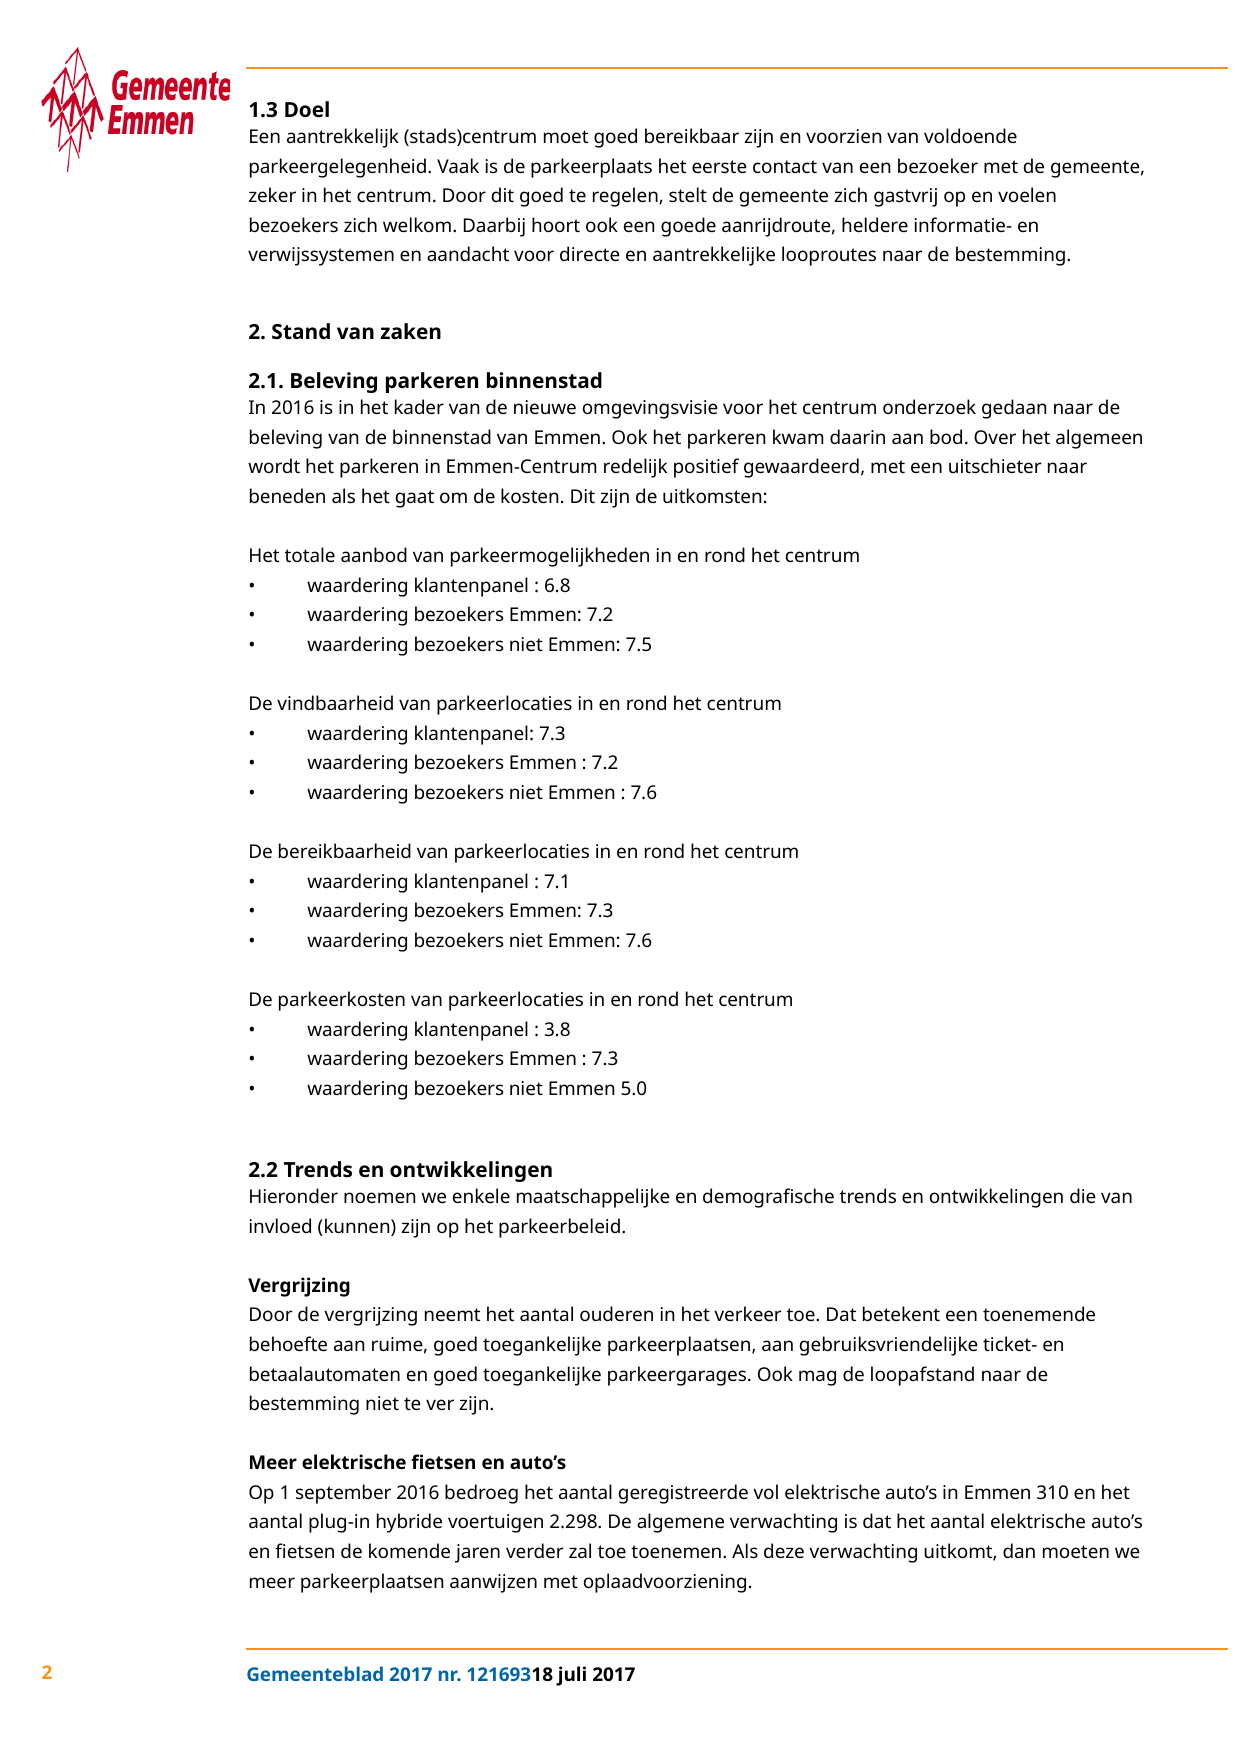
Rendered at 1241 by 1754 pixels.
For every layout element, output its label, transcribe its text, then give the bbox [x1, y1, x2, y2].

list waardering bezoekers Emmen: 7.3 [248, 897, 1152, 923]
list waardering klantenpanel: 7.3 [248, 720, 1152, 746]
text 2. Stand van zaken [248, 317, 1152, 345]
text Hieronder noemen we enkele maatschappelijke en demografische trends en ontwikkelingen die van invloed (kunnen) zijn op het parkeerbeleid. [248, 1183, 1152, 1239]
list waardering klantenpanel : 3.8 [248, 1016, 1152, 1041]
text Op 1 september 2016 bedroeg het aantal geregistreerde vol elektrische auto’s in Emmen 310 en het aantal plug-in hybride voertuigen 2.298. De algemene verwachting is dat het aantal elektrische auto’s en fietsen de komende jaren verder zal toe toenemen. Als deze verwachting uitkomt, dan moeten we meer parkeerplaatsen aanwijzen met oplaadvoorziening. [248, 1479, 1152, 1594]
text Meer elektrische fietsen en auto’s [248, 1449, 1152, 1475]
list waardering bezoekers niet Emmen: 7.6 [248, 927, 1152, 953]
list waardering bezoekers niet Emmen : 7.6 [248, 779, 1152, 805]
list waardering klantenpanel : 7.1 [248, 868, 1152, 893]
text 2.2 Trends en ontwikkelingen [248, 1155, 1152, 1183]
picture [41, 47, 231, 172]
list waardering bezoekers Emmen : 7.2 [248, 749, 1152, 775]
text Door de vergrijzing neemt het aantal ouderen in het verkeer toe. Dat betekent een toenemende behoefte aan ruime, goed toegankelijke parkeerplaatsen, aan gebruiksvriendelijke ticket- en betaalautomaten en goed toegankelijke parkeergarages. Ook mag de loopafstand naar de bestemming niet te ver zijn. [248, 1302, 1152, 1416]
text De bereikbaarheid van parkeerlocaties in en rond het centrum [248, 838, 1152, 864]
text De vindbaarheid van parkeerlocaties in en rond het centrum [248, 690, 1152, 716]
list waardering bezoekers Emmen: 7.2 [248, 602, 1152, 627]
text Een aantrekkelijk (stads)centrum moet goed bereikbaar zijn en voorzien van voldoende parkeergelegenheid. Vaak is de parkeerplaats het eerste contact van een bezoeker met de gemeente, zeker in het centrum. Door dit goed te regelen, stelt de gemeente zich gastvrij op en voelen bezoekers zich welkom. Daarbij hoort ook een goede aanrijdroute, heldere informatie- en verwijssystemen en aandacht voor directe en aantrekkelijke looproutes naar de bestemming. [248, 123, 1152, 267]
list waardering bezoekers niet Emmen: 7.5 [248, 631, 1152, 657]
text 1.3 Doel [248, 95, 1152, 123]
list waardering klantenpanel : 6.8 [248, 572, 1152, 598]
list waardering bezoekers Emmen : 7.3 [248, 1045, 1152, 1071]
text Het totale aanbod van parkeermogelijkheden in en rond het centrum [248, 542, 1152, 568]
text Vergrijzing [248, 1272, 1152, 1298]
text De parkeerkosten van parkeerlocaties in en rond het centrum [248, 986, 1152, 1012]
text 2.1. Beleving parkeren binnenstad [248, 366, 1152, 394]
list waardering bezoekers niet Emmen 5.0 [248, 1075, 1152, 1101]
text In 2016 is in het kader van de nieuwe omgevingsvisie voor het centrum onderzoek gedaan naar de beleving van de binnenstad van Emmen. Ook het parkeren kwam daarin aan bod. Over het algemeen wordt het parkeren in Emmen-Centrum redelijk positief gewaardeerd, met een uitschieter naar beneden als het gaat om de kosten. Dit zijn de uitkomsten: [248, 394, 1152, 509]
